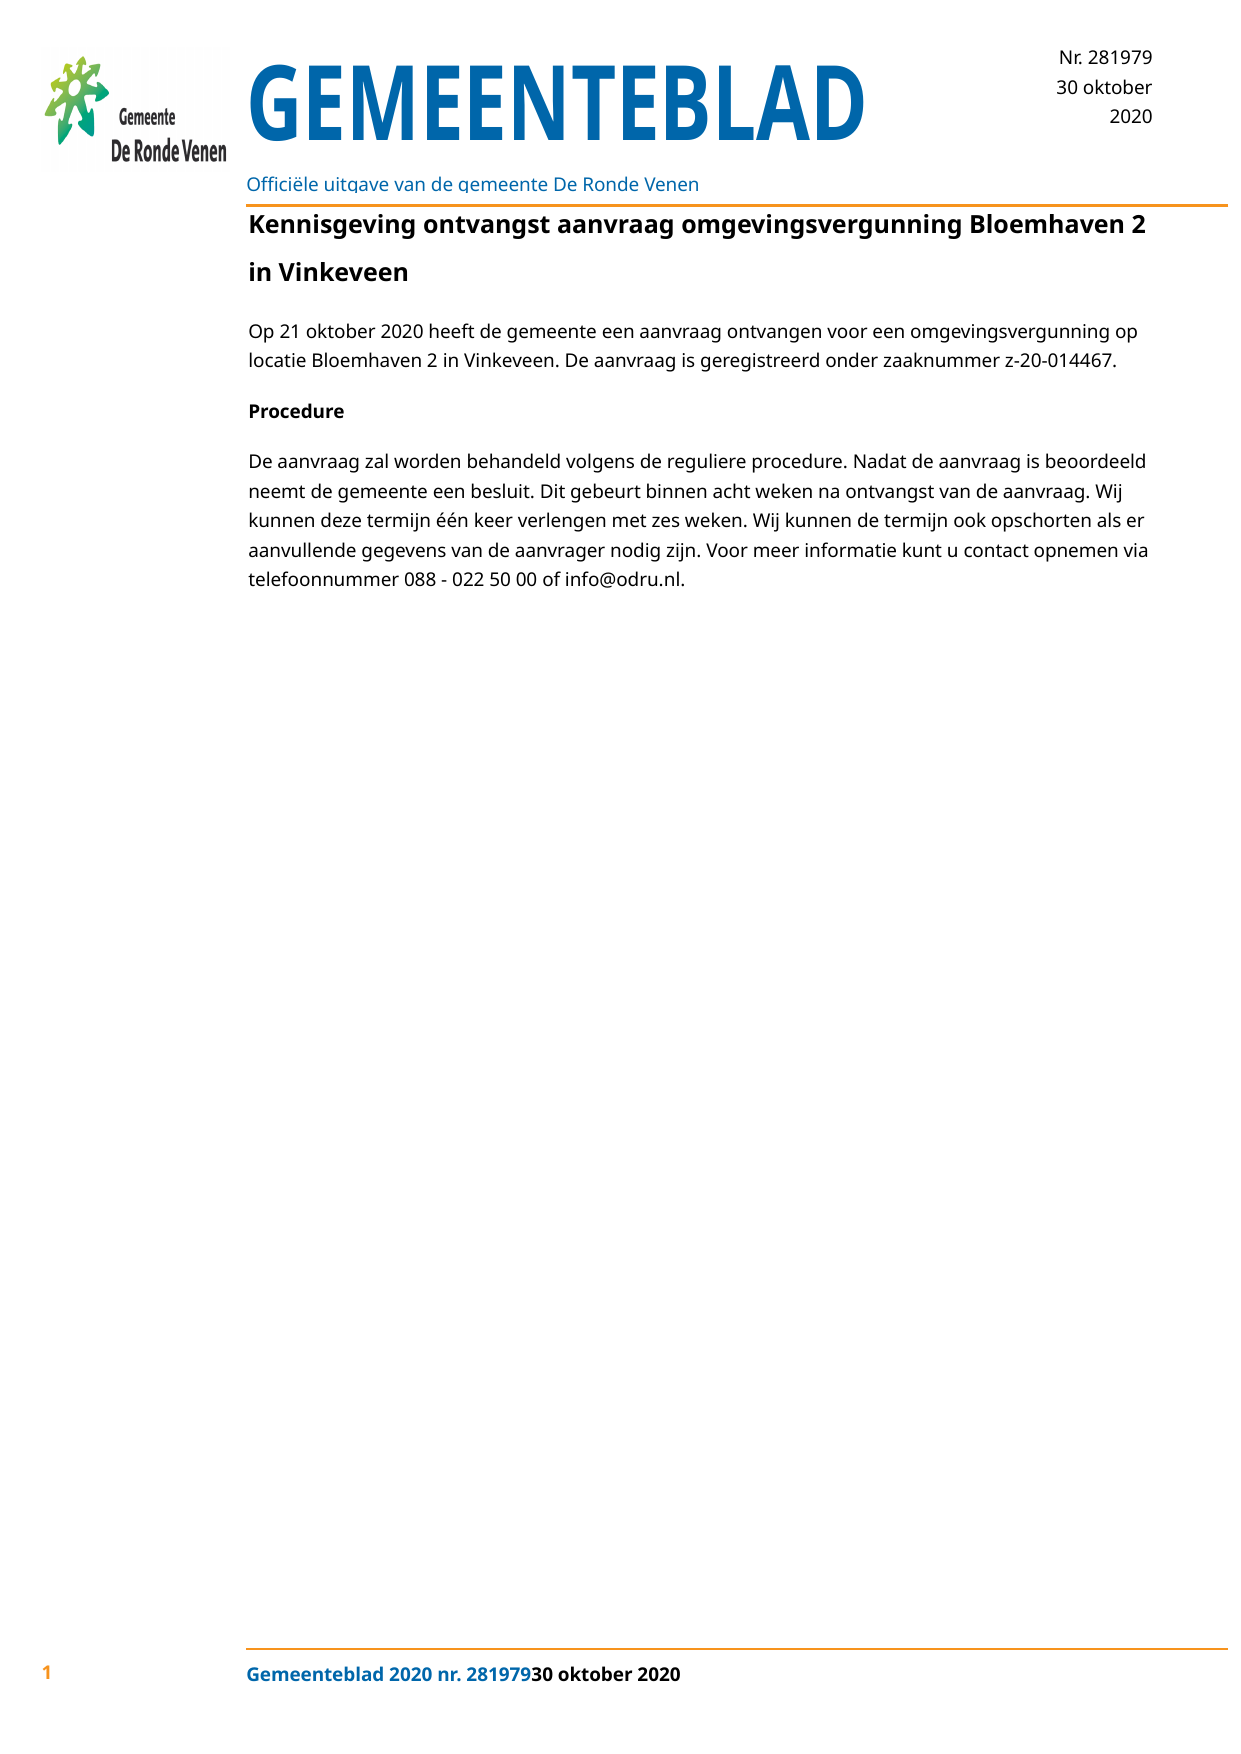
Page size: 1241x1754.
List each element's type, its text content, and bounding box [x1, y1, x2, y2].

picture [41, 47, 231, 172]
text Op 21 oktober 2020 heeft de gemeente een aanvraag ontvangen voor een omgevingsvergunning op locatie Bloemhaven 2 in Vinkeveen. De aanvraag is geregistreerd onder zaaknummer z-20-014467. [248, 318, 1152, 373]
text Kennisgeving ontvangst aanvraag omgevingsvergunning Bloemhaven 2 in Vinkeveen [248, 207, 1152, 288]
text De aanvraag zal worden behandeld volgens de reguliere procedure. Nadat de aanvraag is beoordeeld neemt de gemeente een besluit. Dit gebeurt binnen acht weken na ontvangst van de aanvraag. Wij kunnen deze termijn één keer verlengen met zes weken. Wij kunnen de termijn ook opschorten als er aanvullende gegevens van de aanvrager nodig zijn. Voor meer informatie kunt u contact opnemen via telefoonnummer 088 - 022 50 00 of info@odru.nl. [248, 448, 1152, 592]
text Procedure [248, 398, 1152, 424]
